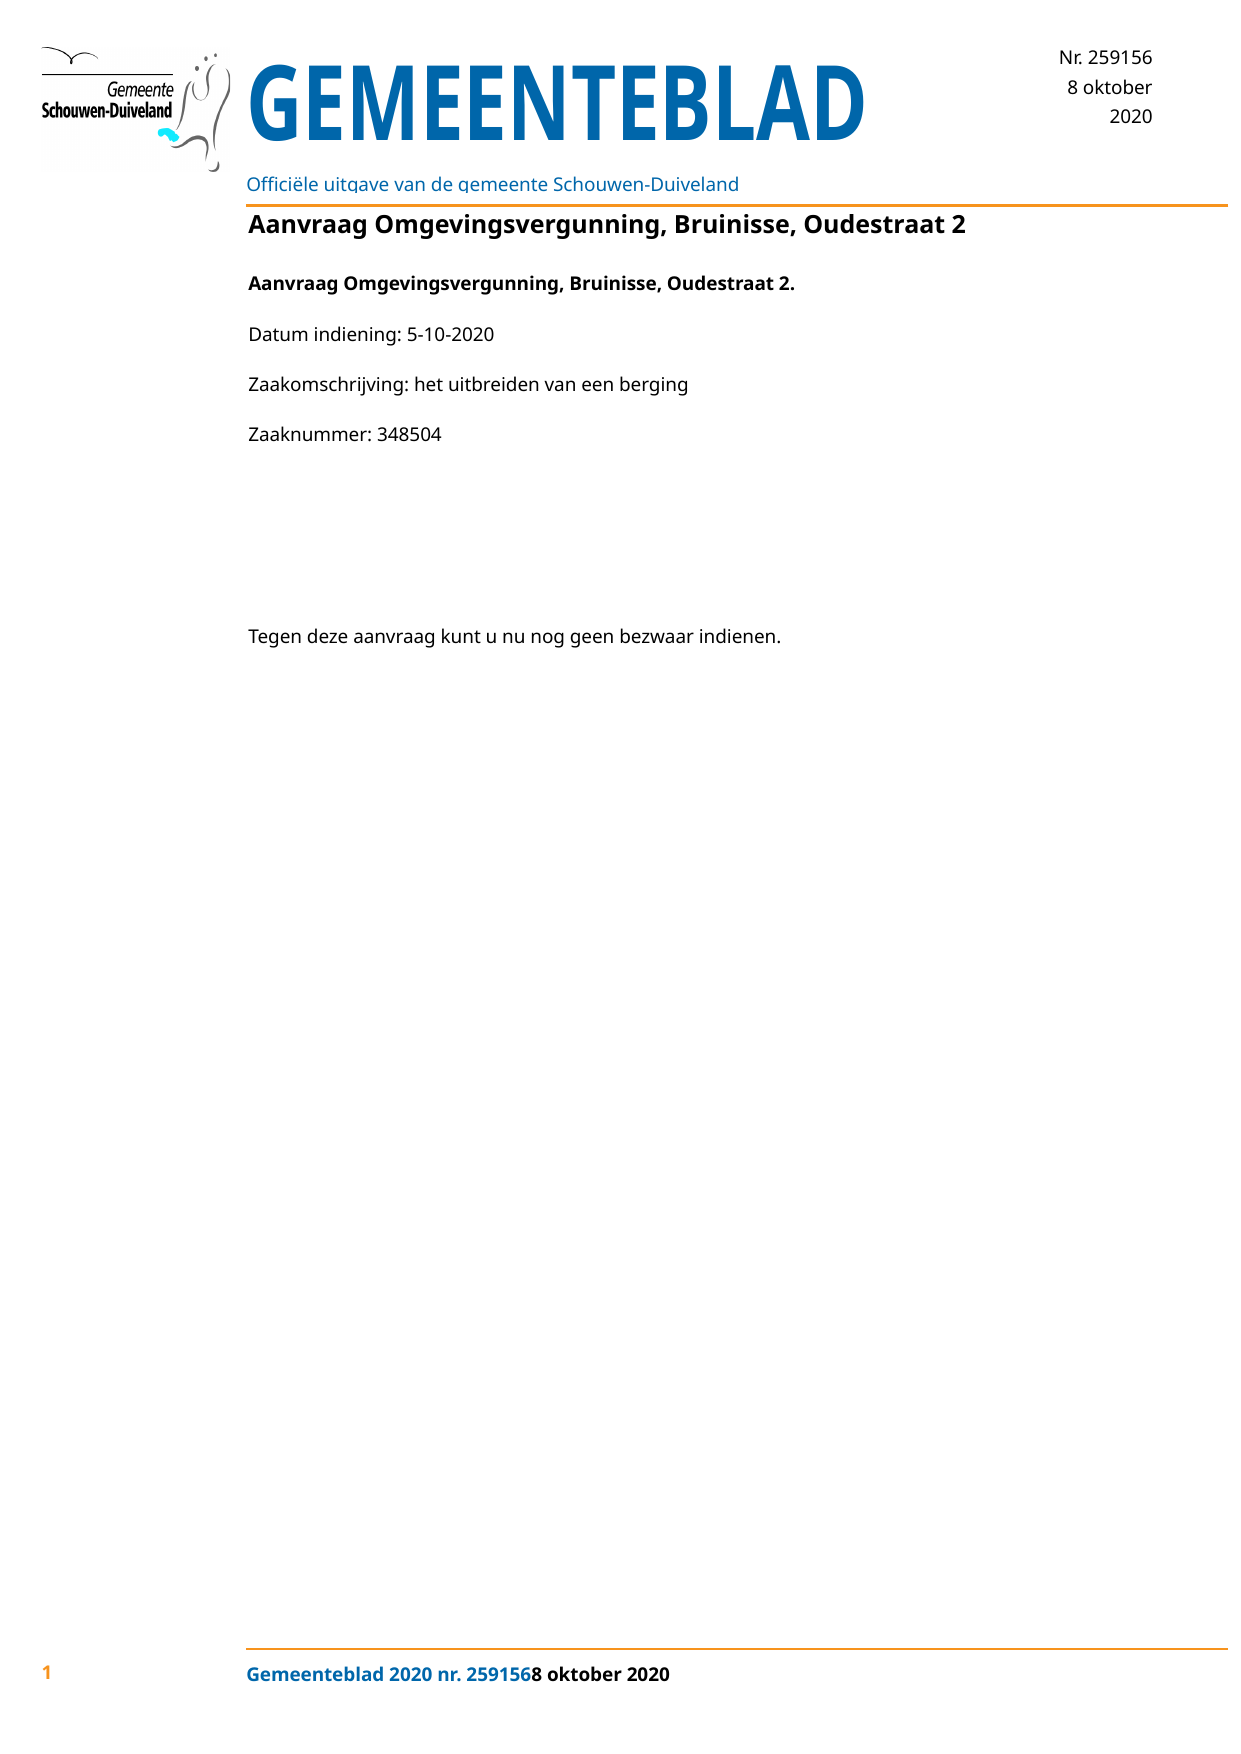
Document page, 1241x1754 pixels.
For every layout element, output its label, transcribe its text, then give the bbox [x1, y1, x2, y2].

text Zaakomschrijving: het uitbreiden van een berging [248, 371, 1152, 397]
picture [41, 47, 231, 172]
text Tegen deze aanvraag kunt u nu nog geen bezwaar indienen. [248, 623, 1152, 649]
text Aanvraag Omgevingsvergunning, Bruinisse, Oudestraat 2 [248, 207, 1152, 241]
text Aanvraag Omgevingsvergunning, Bruinisse, Oudestraat 2. [248, 270, 1152, 296]
text Datum indiening: 5-10-2020 [248, 321, 1152, 346]
text Zaaknummer: 348504 [248, 422, 1152, 447]
